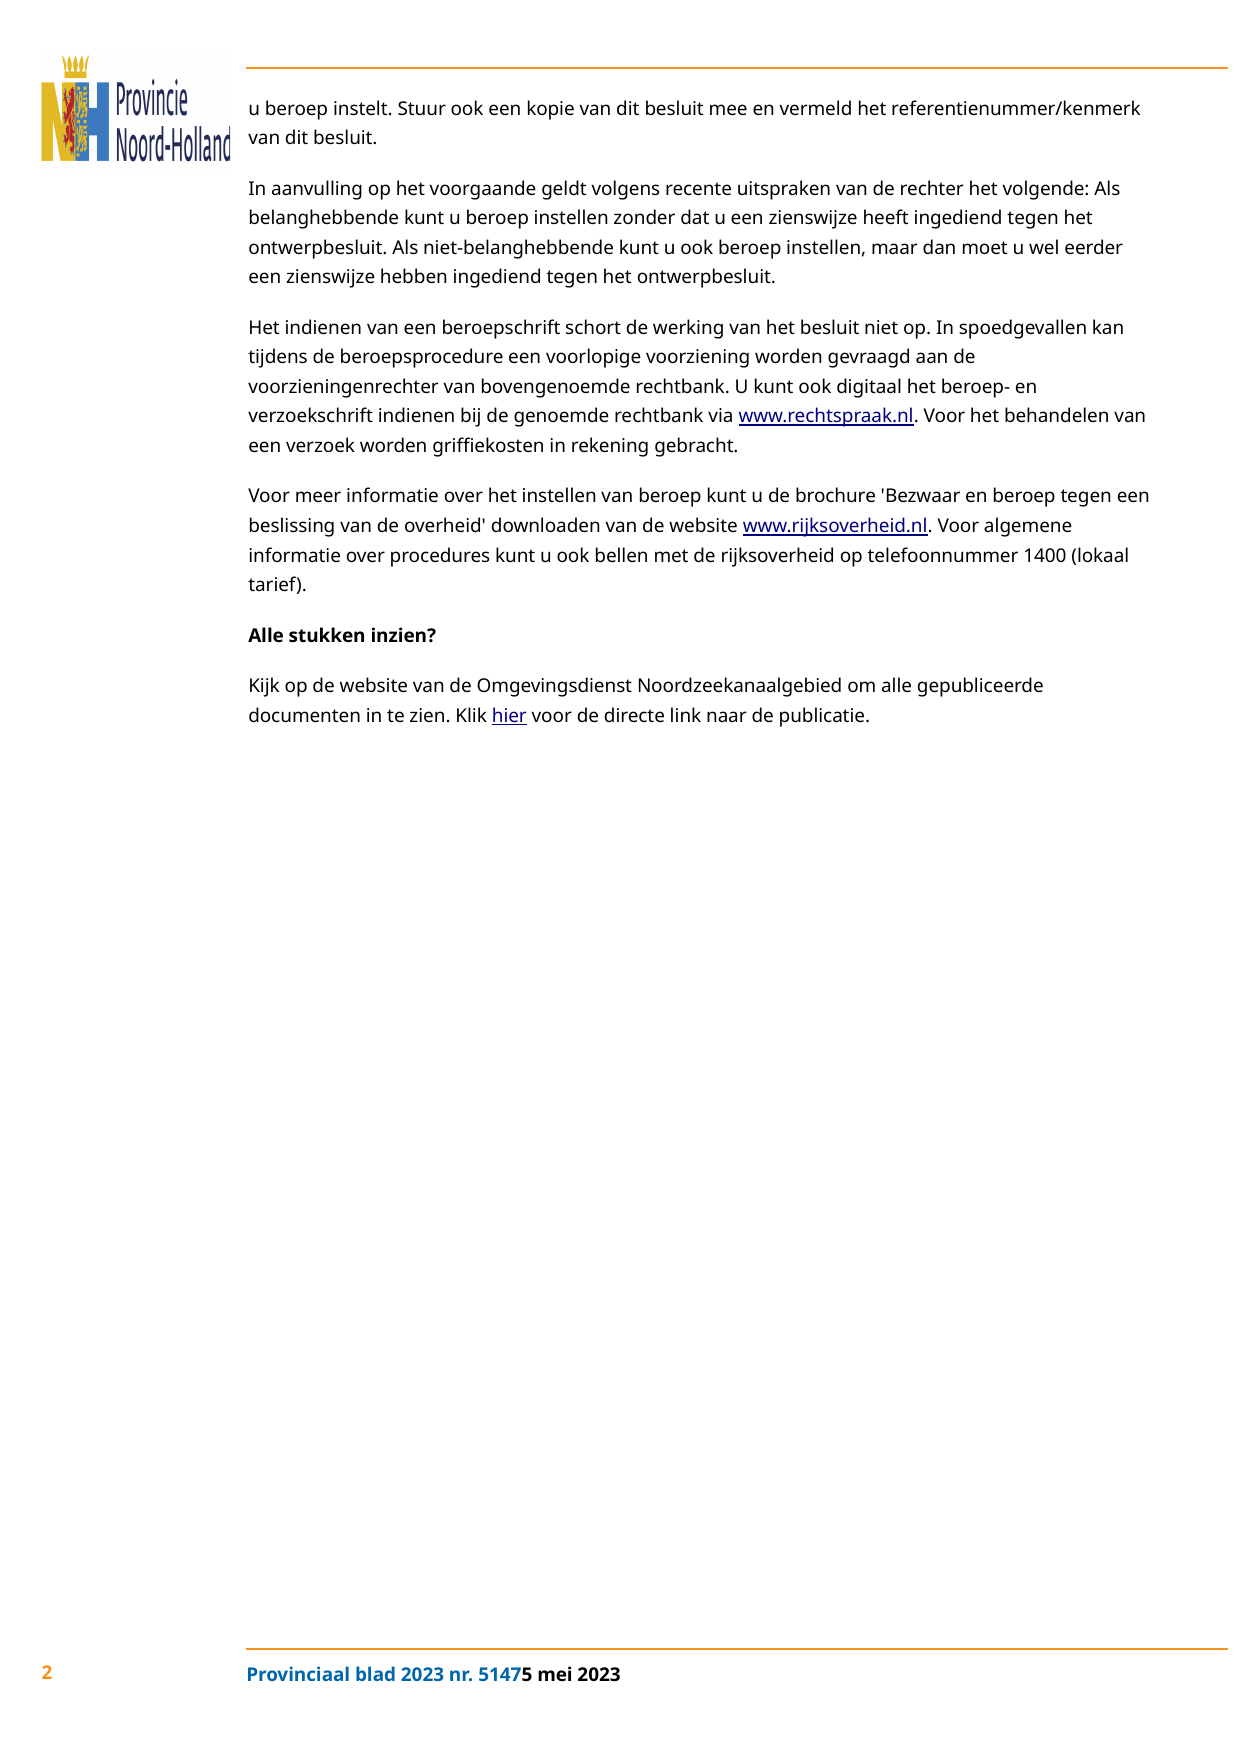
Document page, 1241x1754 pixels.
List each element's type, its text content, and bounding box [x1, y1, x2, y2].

text In aanvulling op het voorgaande geldt volgens recente uitspraken van de rechter het volgende: Als belanghebbende kunt u beroep instellen zonder dat u een zienswijze heeft ingediend tegen het ontwerpbesluit. Als niet-belanghebbende kunt u ook beroep instellen, maar dan moet u wel eerder een zienswijze hebben ingediend tegen het ontwerpbesluit. [248, 175, 1152, 289]
picture [41, 47, 231, 172]
text u beroep instelt. Stuur ook een kopie van dit besluit mee en vermeld het referentienummer/kenmerk van dit besluit. [248, 95, 1152, 150]
text Het indienen van een beroepschrift schort de werking van het besluit niet op. In spoedgevallen kan tijdens de beroepsprocedure een voorlopige voorziening worden gevraagd aan de voorzieningenrechter van bovengenoemde rechtbank. U kunt ook digitaal het beroep- en verzoekschrift indienen bij de genoemde rechtbank via www.rechtspraak.nl. Voor het behandelen van een verzoek worden griffiekosten in rekening gebracht. [248, 314, 1152, 458]
text Alle stukken inzien? [248, 622, 1152, 648]
text Kijk op de website van de Omgevingsdienst Noordzeekanaalgebied om alle gepubliceerde documenten in te zien. Klik hier voor de directe link naar de publicatie. [248, 672, 1152, 728]
text Voor meer informatie over het instellen van beroep kunt u de brochure 'Bezwaar en beroep tegen een beslissing van de overheid' downloaden van de website www.rijksoverheid.nl. Voor algemene informatie over procedures kunt u ook bellen met de rijksoverheid op telefoonnummer 1400 (lokaal tarief). [248, 483, 1152, 597]
